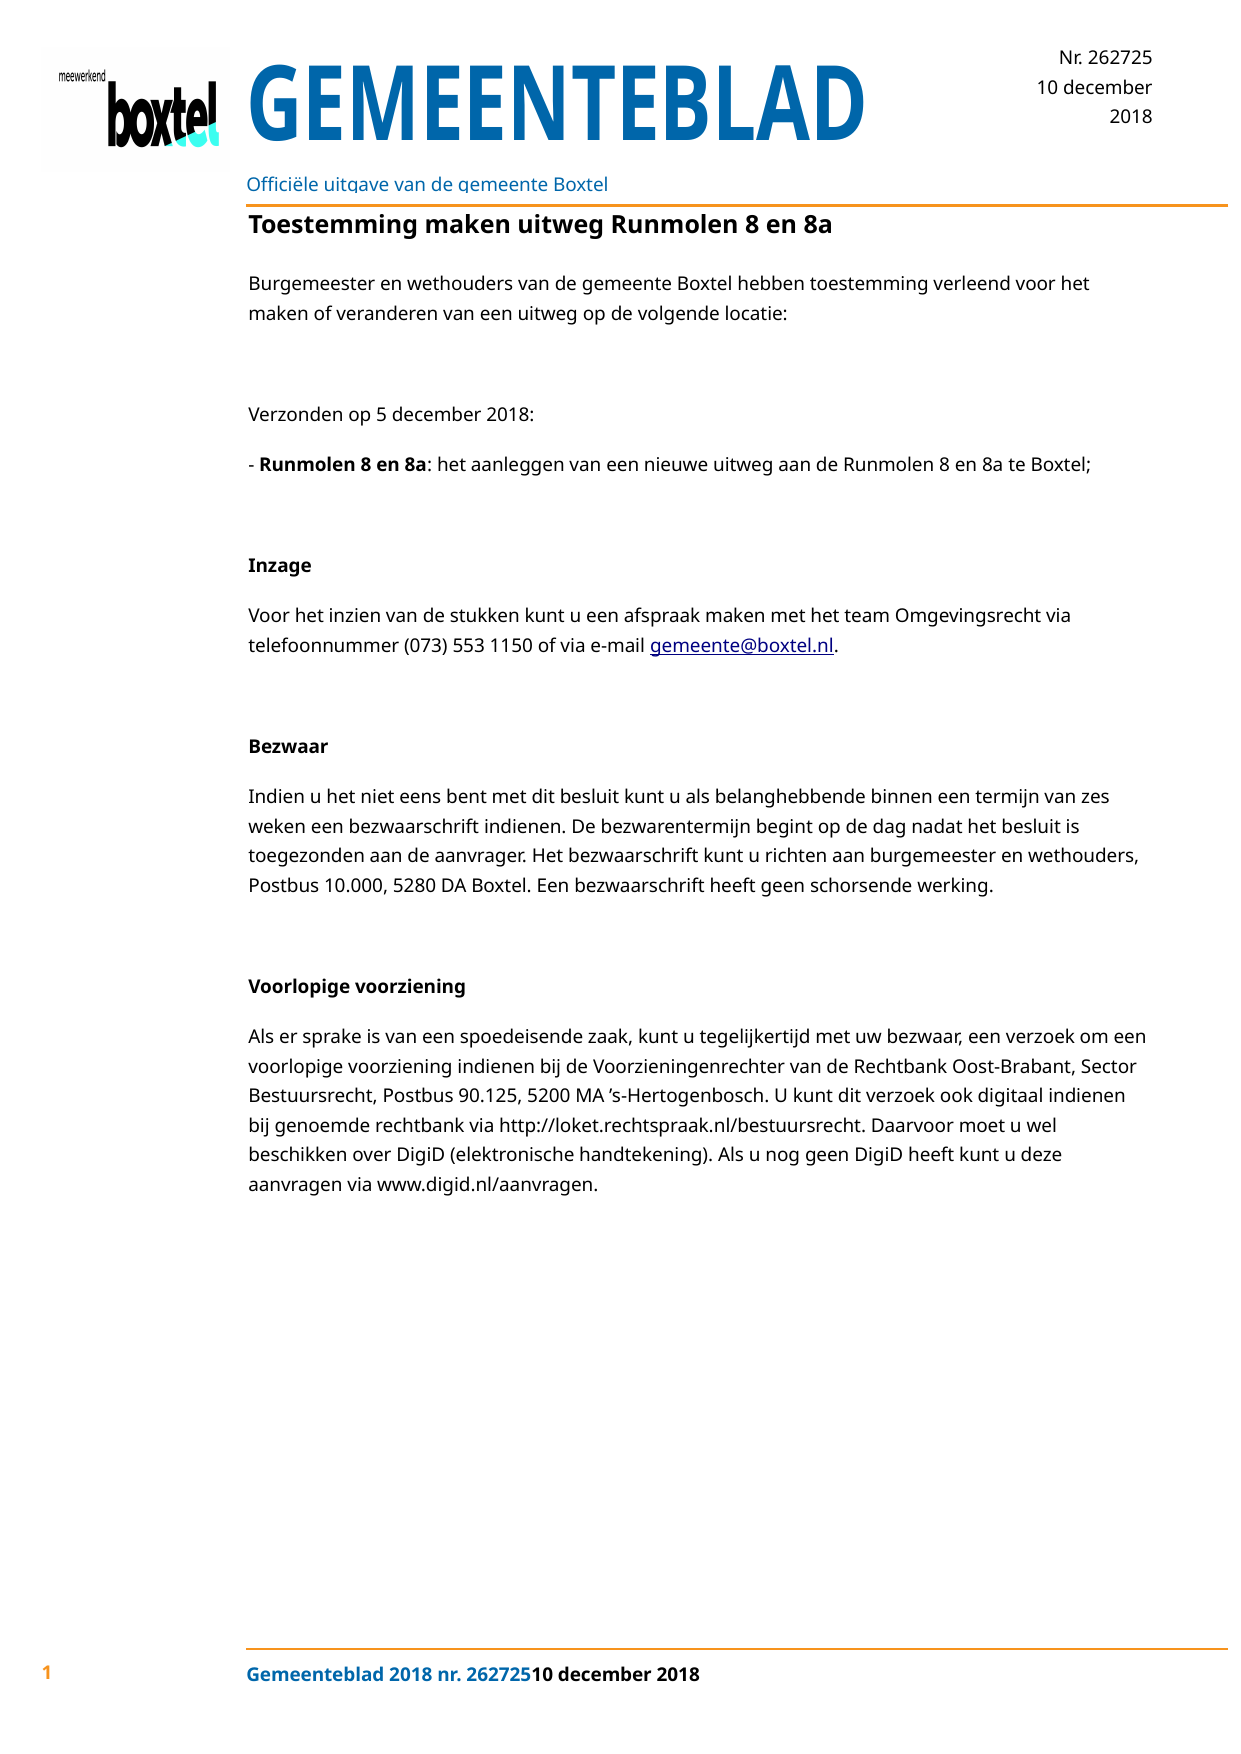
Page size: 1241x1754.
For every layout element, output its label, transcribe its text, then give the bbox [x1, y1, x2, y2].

text Burgemeester en wethouders van de gemeente Boxtel hebben toestemming verleend voor het maken of veranderen van een uitweg op de volgende locatie: [248, 270, 1152, 326]
text - Runmolen 8 en 8a: het aanleggen van een nieuwe uitweg aan de Runmolen 8 en 8a te Boxtel; [248, 451, 1152, 477]
text Inzage [248, 552, 1152, 578]
text Indien u het niet eens bent met dit besluit kunt u als belanghebbende binnen een termijn van zes weken een bezwaarschrift indienen. De bezwarentermijn begint op de dag nadat het besluit is toegezonden aan de aanvrager. Het bezwaarschrift kunt u richten aan burgemeester en wethouders, Postbus 10.000, 5280 DA Boxtel. Een bezwaarschrift heeft geen schorsende werking. [248, 783, 1152, 898]
text Verzonden op 5 december 2018: [248, 401, 1152, 426]
text Toestemming maken uitweg Runmolen 8 en 8a [248, 207, 1152, 241]
text Bezwaar [248, 733, 1152, 758]
picture [41, 47, 231, 172]
text Als er sprake is van een spoedeisende zaak, kunt u tegelijkertijd met uw bezwaar, een verzoek om een voorlopige voorziening indienen bij de Voorzieningenrechter van de Rechtbank Oost-Brabant, Sector Bestuursrecht, Postbus 90.125, 5200 MA ’s-Hertogenbosch. U kunt dit verzoek ook digitaal indienen bij genoemde rechtbank via http://loket.rechtspraak.nl/bestuursrecht. Daarvoor moet u wel beschikken over DigiD (elektronische handtekening). Als u nog geen DigiD heeft kunt u deze aanvragen via www.digid.nl/aanvragen. [248, 1023, 1152, 1197]
text Voorlopige voorziening [248, 973, 1152, 998]
text Voor het inzien van de stukken kunt u een afspraak maken met het team Omgevingsrecht via telefoonnummer (073) 553 1150 of via e-mail gemeente@boxtel.nl. [248, 602, 1152, 658]
